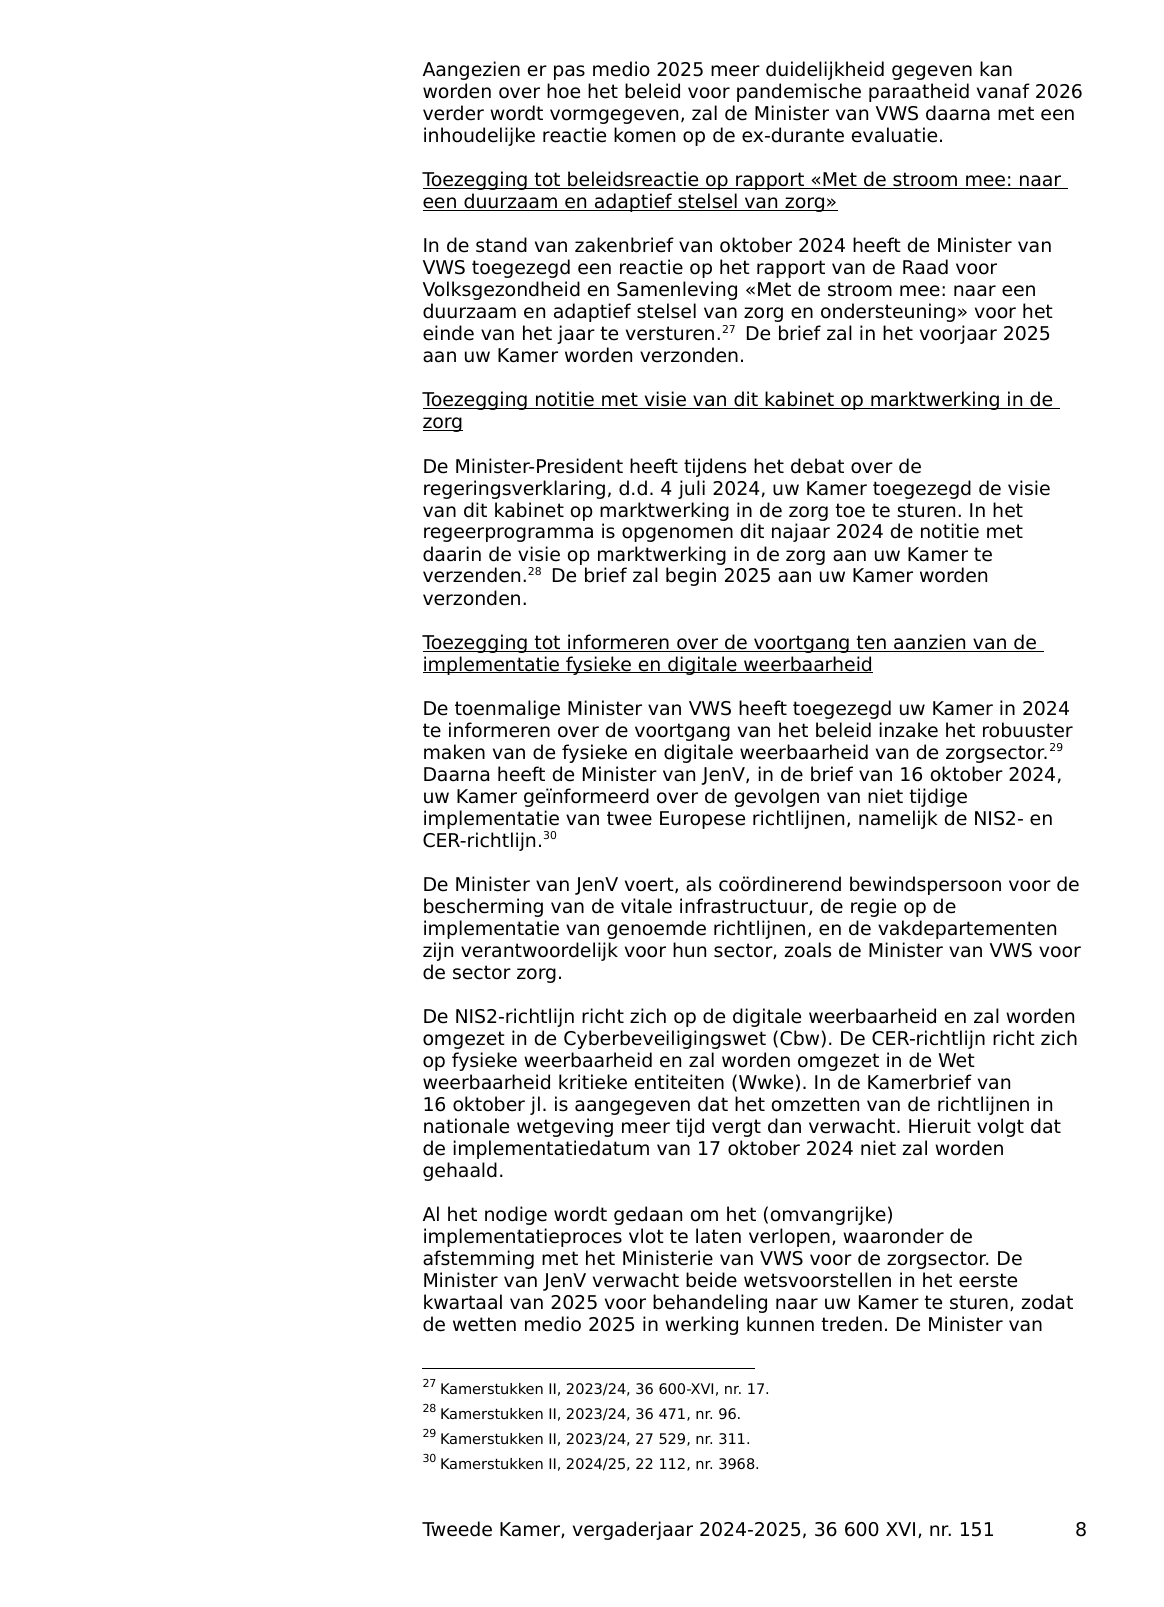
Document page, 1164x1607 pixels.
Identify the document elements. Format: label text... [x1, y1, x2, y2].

text Kamerstukken II, 2023/24, 27 529, nr. 311. [422, 1427, 1087, 1449]
text Kamerstukken II, 2023/24, 36 471, nr. 96. [422, 1402, 1087, 1424]
text De toenmalige Minister van VWS heeft toegezegd uw Kamer in 2024 te informeren over de voortgang van het beleid inzake het robuuster maken van de fysieke en digitale weerbaarheid van de zorgsector. Daarna heeft de Minister van JenV, in de brief van 16 oktober 2024, uw Kamer geïnformeerd over de gevolgen van niet tijdige implementatie van twee Europese richtlijnen, namelijk de NIS2- en CER-richtlijn. [422, 698, 1087, 852]
text Kamerstukken II, 2024/25, 22 112, nr. 3968. [422, 1452, 1087, 1474]
subtitle Toezegging notitie met visie van dit kabinet op marktwerking in de zorg [422, 389, 1087, 433]
subtitle Toezegging tot informeren over de voortgang ten aanzien van de implementatie fysieke en digitale weerbaarheid [422, 632, 1087, 676]
text Aangezien er pas medio 2025 meer duidelijkheid gegeven kan worden over hoe het beleid voor pandemische paraatheid vanaf 2026 verder wordt vormgegeven, zal de Minister van VWS daarna met een inhoudelijke reactie komen op de ex-durante evaluatie. [422, 59, 1087, 147]
text De NIS2-richtlijn richt zich op de digitale weerbaarheid en zal worden omgezet in de Cyberbeveiligingswet (Cbw). De CER-richtlijn richt zich op fysieke weerbaarheid en zal worden omgezet in de Wet weerbaarheid kritieke entiteiten (Wwke). In de Kamerbrief van 16 oktober jl. is aangegeven dat het omzetten van de richtlijnen in nationale wetgeving meer tijd vergt dan verwacht. Hieruit volgt dat de implementatiedatum van 17 oktober 2024 niet zal worden gehaald. [422, 1006, 1087, 1182]
subtitle Toezegging tot beleidsreactie op rapport «Met de stroom mee: naar een duurzaam en adaptief stelsel van zorg» [422, 169, 1087, 213]
text Al het nodige wordt gedaan om het (omvangrijke) implementatieproces vlot te laten verlopen, waaronder de afstemming met het Ministerie van VWS voor de zorgsector. De Minister van JenV verwacht beide wetsvoorstellen in het eerste kwartaal van 2025 voor behandeling naar uw Kamer te sturen, zodat de wetten medio 2025 in werking kunnen treden. De Minister van [422, 1204, 1087, 1336]
text In de stand van zakenbrief van oktober 2024 heeft de Minister van VWS toegezegd een reactie op het rapport van de Raad voor Volksgezondheid en Samenleving «Met de stroom mee: naar een duurzaam en adaptief stelsel van zorg en ondersteuning» voor het einde van het jaar te versturen. De brief zal in het voorjaar 2025 aan uw Kamer worden verzonden. [422, 235, 1087, 367]
text Kamerstukken II, 2023/24, 36 600-XVI, nr. 17. [422, 1377, 1087, 1399]
text De Minister van JenV voert, als coördinerend bewindspersoon voor de bescherming van de vitale infrastructuur, de regie op de implementatie van genoemde richtlijnen, en de vakdepartementen zijn verantwoordelijk voor hun sector, zoals de Minister van VWS voor de sector zorg. [422, 874, 1087, 984]
text De Minister-President heeft tijdens het debat over de regeringsverklaring, d.d. 4 juli 2024, uw Kamer toegezegd de visie van dit kabinet op marktwerking in de zorg toe te sturen. In het regeerprogramma is opgenomen dit najaar 2024 de notitie met daarin de visie op marktwerking in de zorg aan uw Kamer te verzenden. De brief zal begin 2025 aan uw Kamer worden verzonden. [422, 456, 1087, 609]
